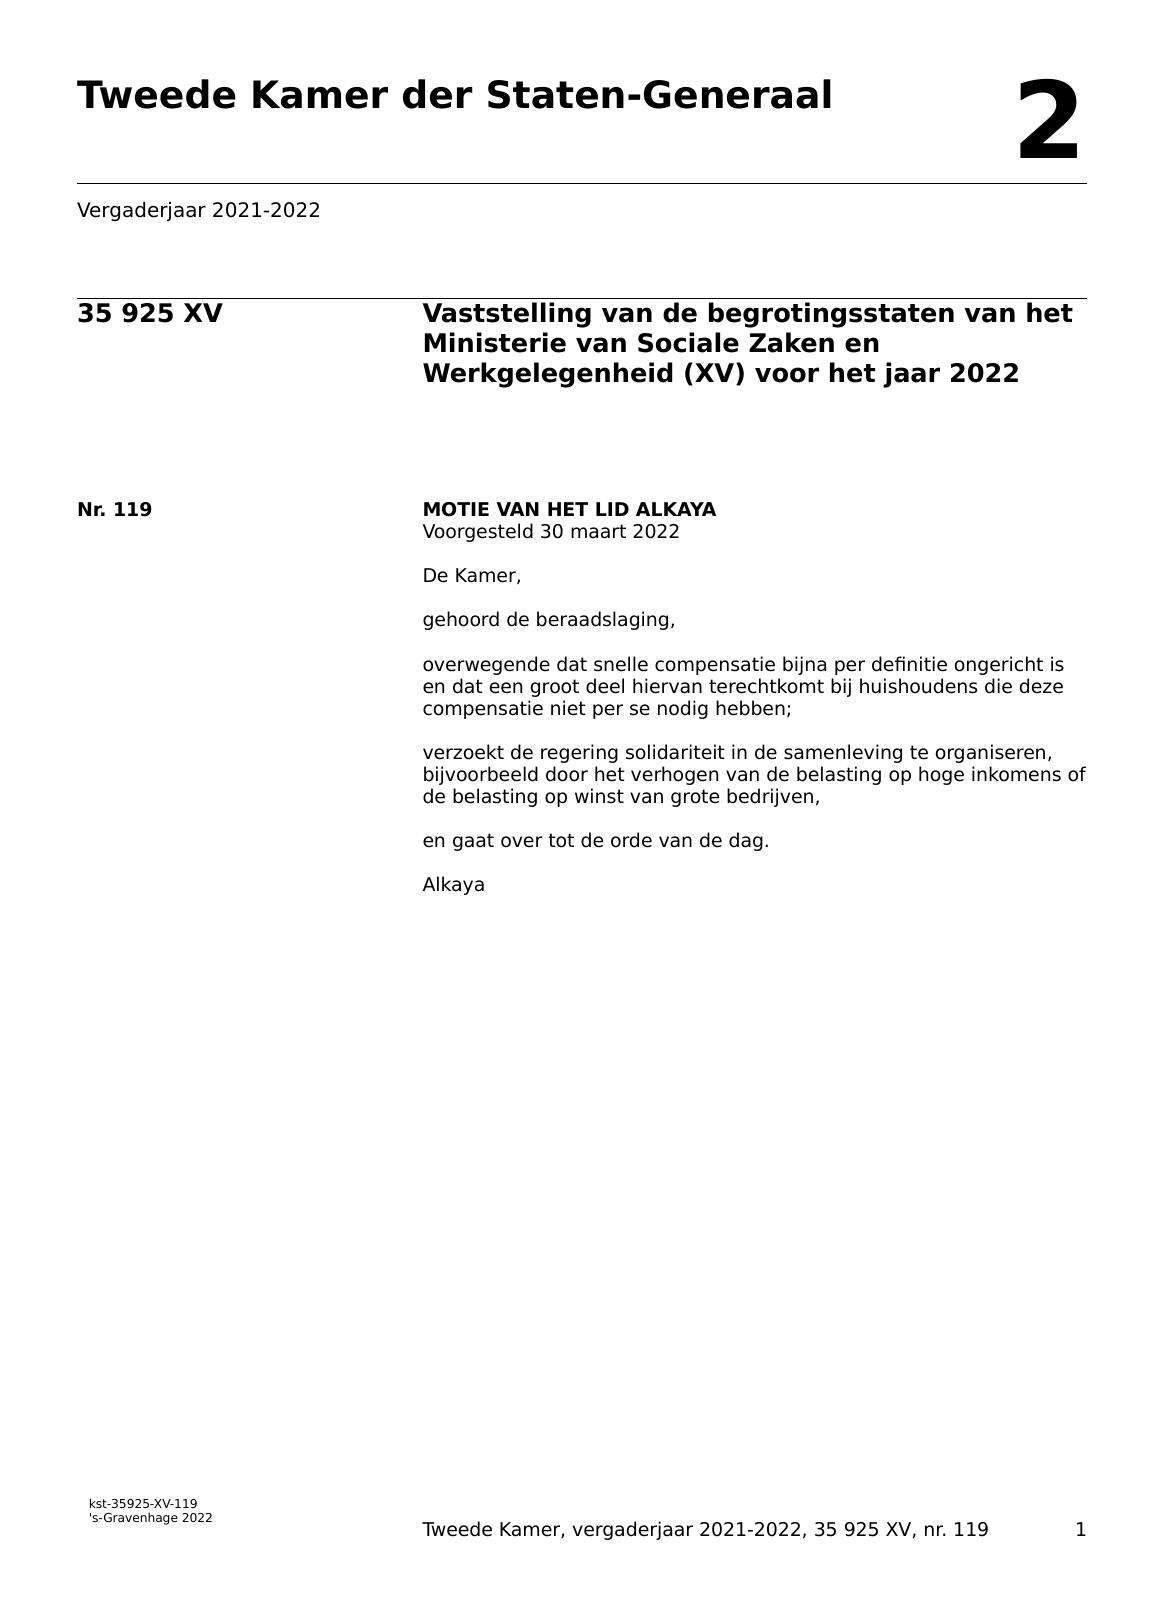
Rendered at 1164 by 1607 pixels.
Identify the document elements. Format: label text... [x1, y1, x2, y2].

text 's-Gravenhage 2022 [88, 1511, 323, 1525]
table_cell Vergaderjaar 2021-2022 [77, 184, 1087, 298]
text overwegende dat snelle compensatie bijna per definitie ongericht is en dat een groot deel hiervan terechtkomt bij huishoudens die deze compensatie niet per se nodig hebben; [422, 653, 1087, 719]
subtitle 35 925 XV Vaststelling van de begrotingsstaten van het Ministerie van Sociale Zaken en Werkgelegenheid (XV) voor het jaar 2022 [77, 299, 1087, 388]
subtitle Nr. 119 MOTIE VAN HET LID ALKAYA [77, 499, 1087, 521]
text kst-35925-XV-119 [88, 1497, 323, 1511]
table_header 2 [886, 59, 1087, 183]
text gehoord de beraadslaging, [422, 609, 1087, 631]
text en gaat over tot de orde van de dag. [422, 830, 1087, 852]
text Alkaya [422, 874, 1087, 896]
table_header Tweede Kamer der Staten-Generaal [77, 59, 886, 183]
text Voorgesteld 30 maart 2022 [422, 521, 1087, 543]
text De Kamer, [422, 565, 1087, 587]
text verzoekt de regering solidariteit in de samenleving te organiseren, bijvoorbeeld door het verhogen van de belasting op hoge inkomens of de belasting op winst van grote bedrijven, [422, 742, 1087, 808]
